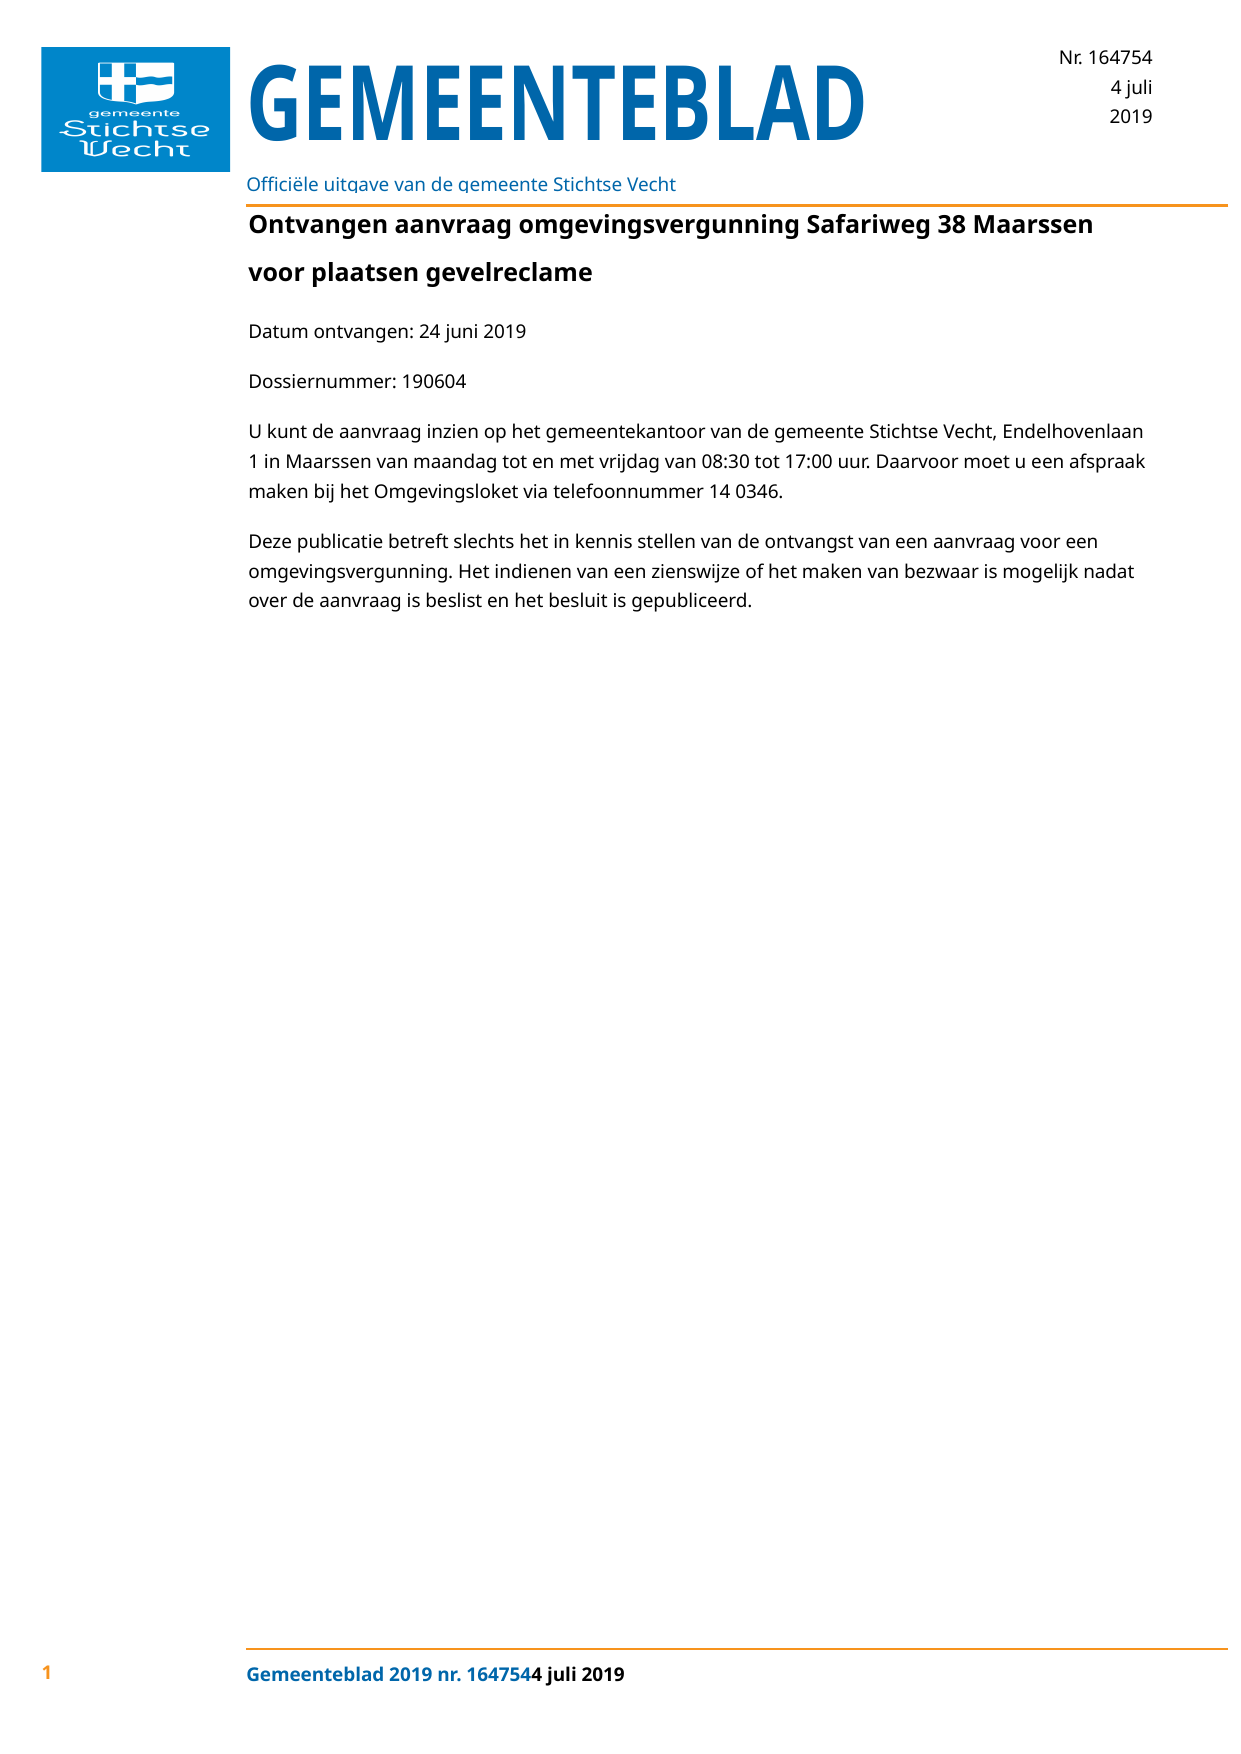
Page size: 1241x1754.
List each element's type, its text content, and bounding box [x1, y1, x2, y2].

text Ontvangen aanvraag omgevingsvergunning Safariweg 38 Maarssen voor plaatsen gevelreclame [248, 207, 1152, 288]
text Dossiernummer: 190604 [248, 368, 1152, 394]
text Deze publicatie betreft slechts het in kennis stellen van de ontvangst van een aanvraag voor een omgevingsvergunning. Het indienen van een zienswijze of het maken van bezwaar is mogelijk nadat over de aanvraag is beslist en het besluit is gepubliceerd. [248, 528, 1152, 613]
picture [137, 63, 174, 103]
text U kunt de aanvraag inzien op het gemeentekantoor van de gemeente Stichtse Vecht, Endelhovenlaan 1 in Maarssen van maandag tot en met vrijdag van 08:30 tot 17:00 uur. Daarvoor moet u een afspraak maken bij het Omgevingsloket via telefoonnummer 14 0346. [248, 419, 1152, 504]
picture [99, 63, 135, 101]
text Datum ontvangen: 24 juni 2019 [248, 318, 1152, 344]
